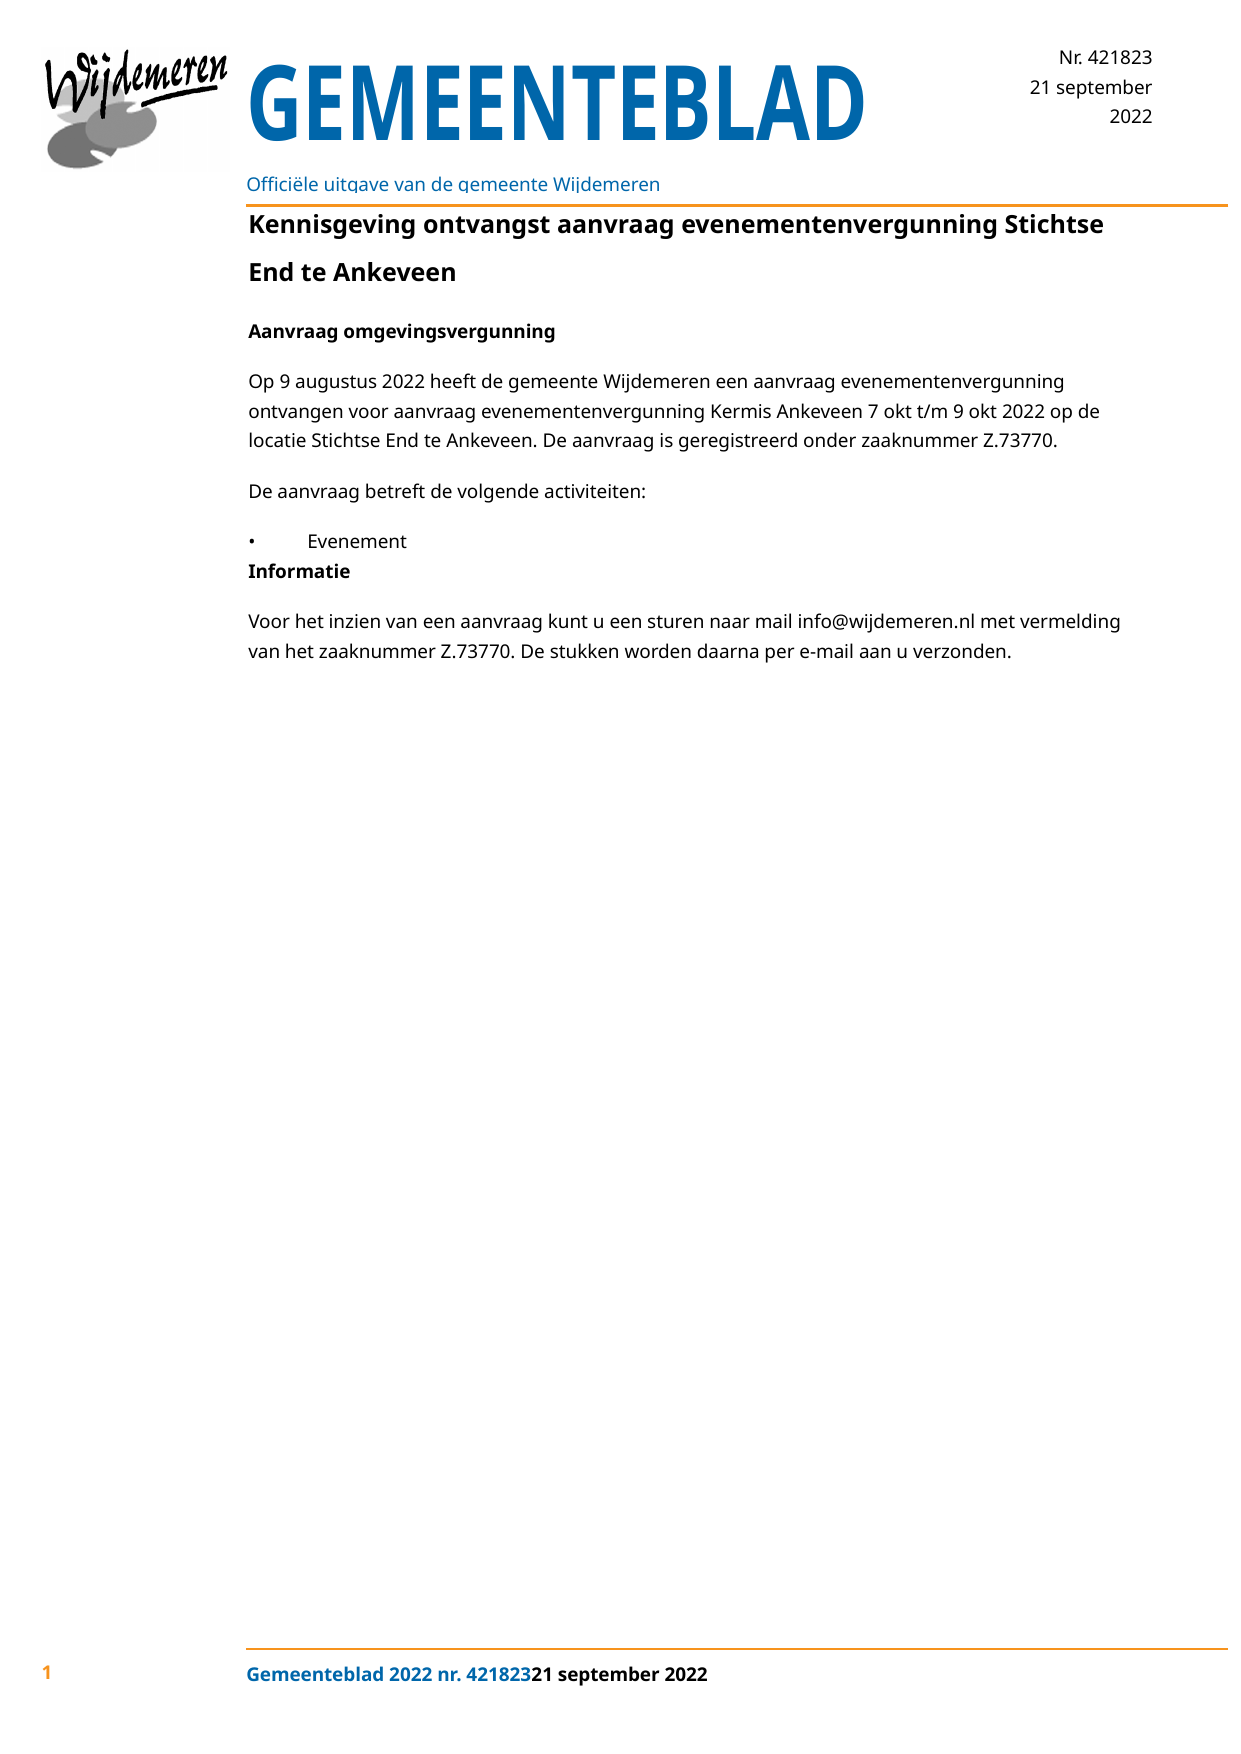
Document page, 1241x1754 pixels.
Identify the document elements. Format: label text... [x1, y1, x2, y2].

text De aanvraag betreft de volgende activiteiten: [248, 478, 1152, 504]
text Kennisgeving ontvangst aanvraag evenementenvergunning Stichtse End te Ankeveen [248, 207, 1152, 288]
text Informatie [248, 558, 1152, 584]
text Aanvraag omgevingsvergunning [248, 318, 1152, 344]
text Voor het inzien van een aanvraag kunt u een sturen naar mail info@wijdemeren.nl met vermelding van het zaaknummer Z.73770. De stukken worden daarna per e-mail aan u verzonden. [248, 608, 1152, 664]
list Evenement [248, 528, 1152, 554]
text Op 9 augustus 2022 heeft de gemeente Wijdemeren een aanvraag evenementenvergunning ontvangen voor aanvraag evenementenvergunning Kermis Ankeveen 7 okt t/m 9 okt 2022 op de locatie Stichtse End te Ankeveen. De aanvraag is geregistreerd onder zaaknummer Z.73770. [248, 368, 1152, 453]
picture [41, 47, 231, 172]
